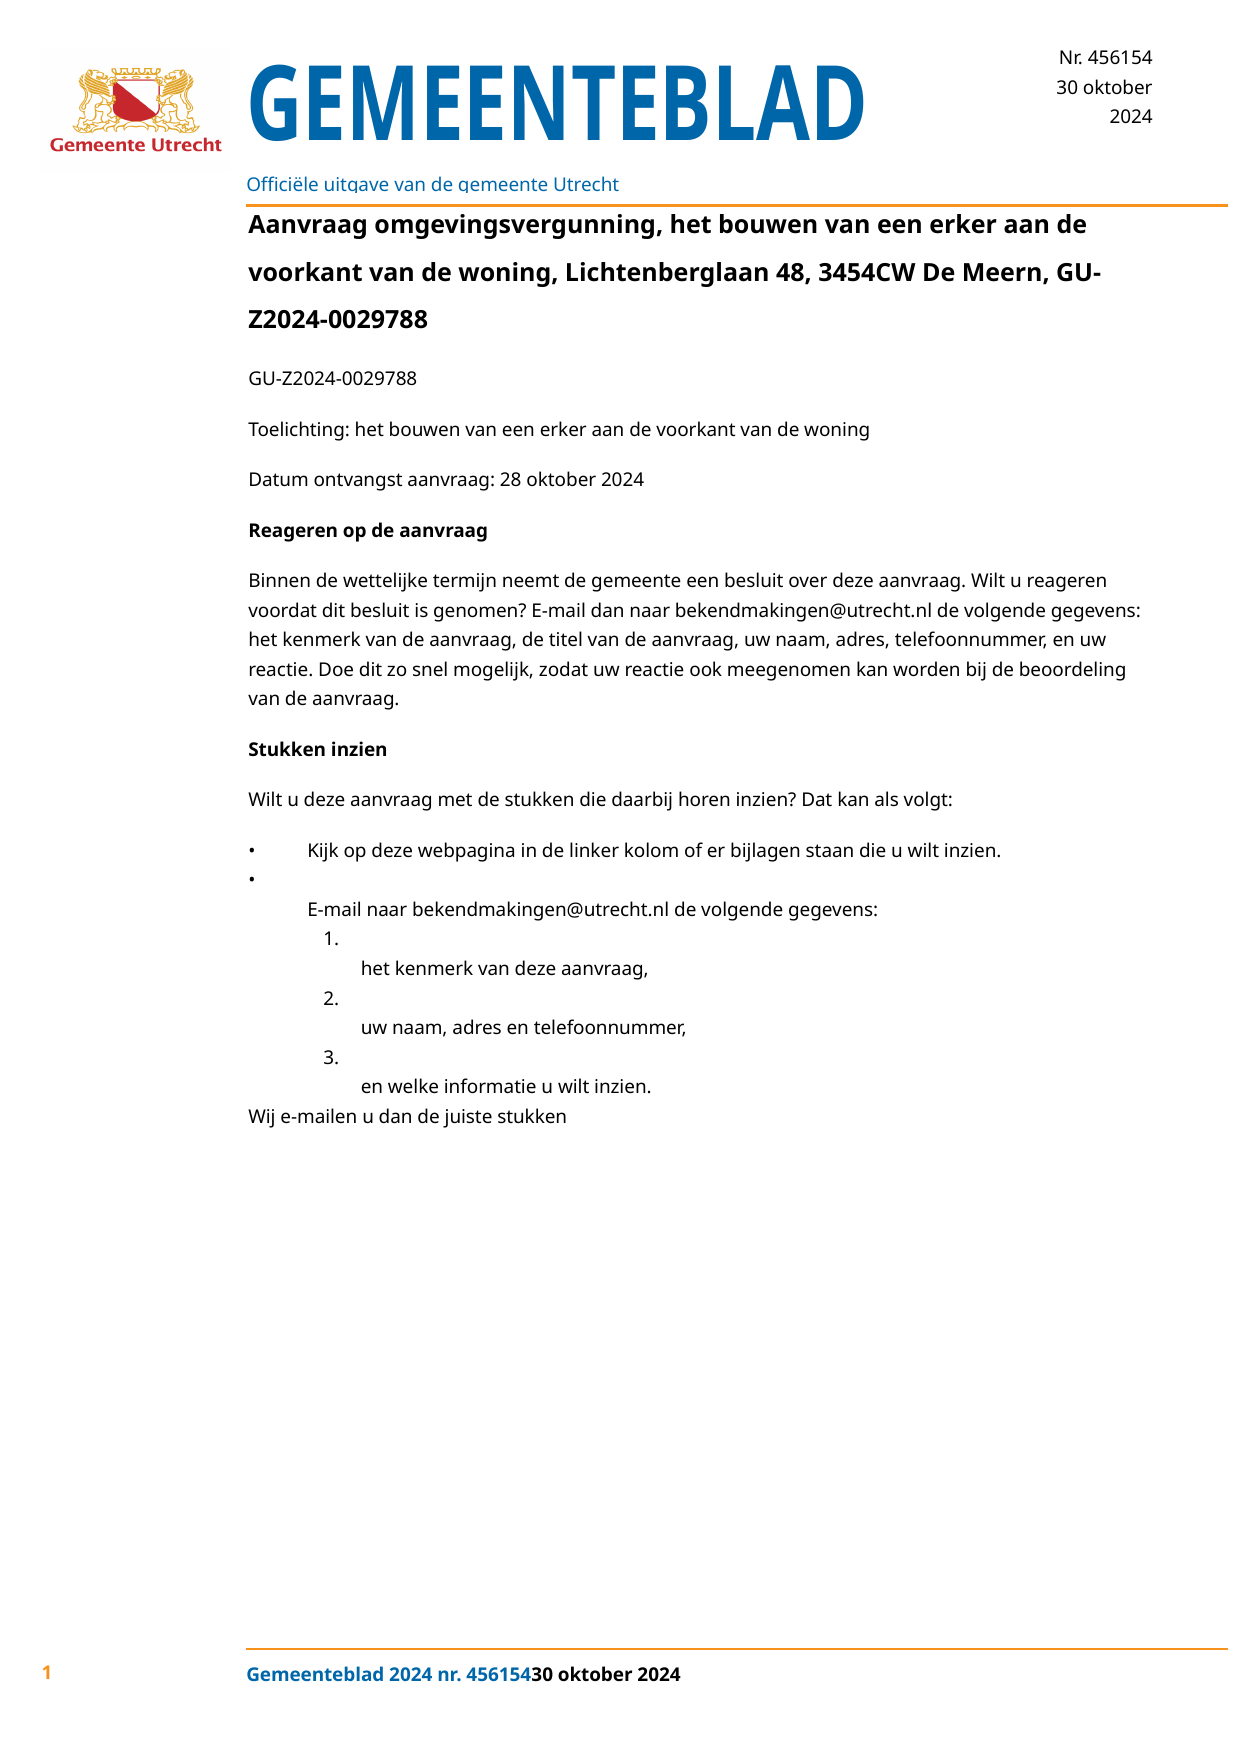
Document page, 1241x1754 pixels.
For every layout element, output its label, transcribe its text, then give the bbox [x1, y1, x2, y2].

text Toelichting: het bouwen van een erker aan de voorkant van de woning [248, 416, 1152, 442]
list en welke informatie u wilt inzien. [323, 1073, 1152, 1099]
text Binnen de wettelijke termijn neemt de gemeente een besluit over deze aanvraag. Wilt u reageren voordat dit besluit is genomen? E-mail dan naar bekendmakingen@utrecht.nl de volgende gegevens: het kenmerk van de aanvraag, de titel van de aanvraag, uw naam, adres, telefoonnummer, en uw reactie. Doe dit zo snel mogelijk, zodat uw reactie ook meegenomen kan worden bij de beoordeling van de aanvraag. [248, 567, 1152, 711]
text Wilt u deze aanvraag met de stukken die daarbij horen inzien? Dat kan als volgt: [248, 786, 1152, 812]
list E-mail naar bekendmakingen@utrecht.nl de volgende gegevens: [248, 896, 1152, 922]
list het kenmerk van deze aanvraag, [323, 955, 1152, 981]
list Kijk op deze webpagina in de linker kolom of er bijlagen staan die u wilt inzien. [248, 837, 1152, 862]
text Wij e-mailen u dan de juiste stukken [248, 1103, 1152, 1129]
picture [41, 47, 231, 172]
list uw naam, adres en telefoonnummer, [323, 1014, 1152, 1040]
text Datum ontvangst aanvraag: 28 oktober 2024 [248, 466, 1152, 492]
text Reageren op de aanvraag [248, 517, 1152, 542]
text Aanvraag omgevingsvergunning, het bouwen van een erker aan de voorkant van de woning, Lichtenberglaan 48, 3454CW De Meern, GU-Z2024-0029788 [248, 207, 1152, 336]
text Stukken inzien [248, 736, 1152, 762]
text GU-Z2024-0029788 [248, 366, 1152, 391]
